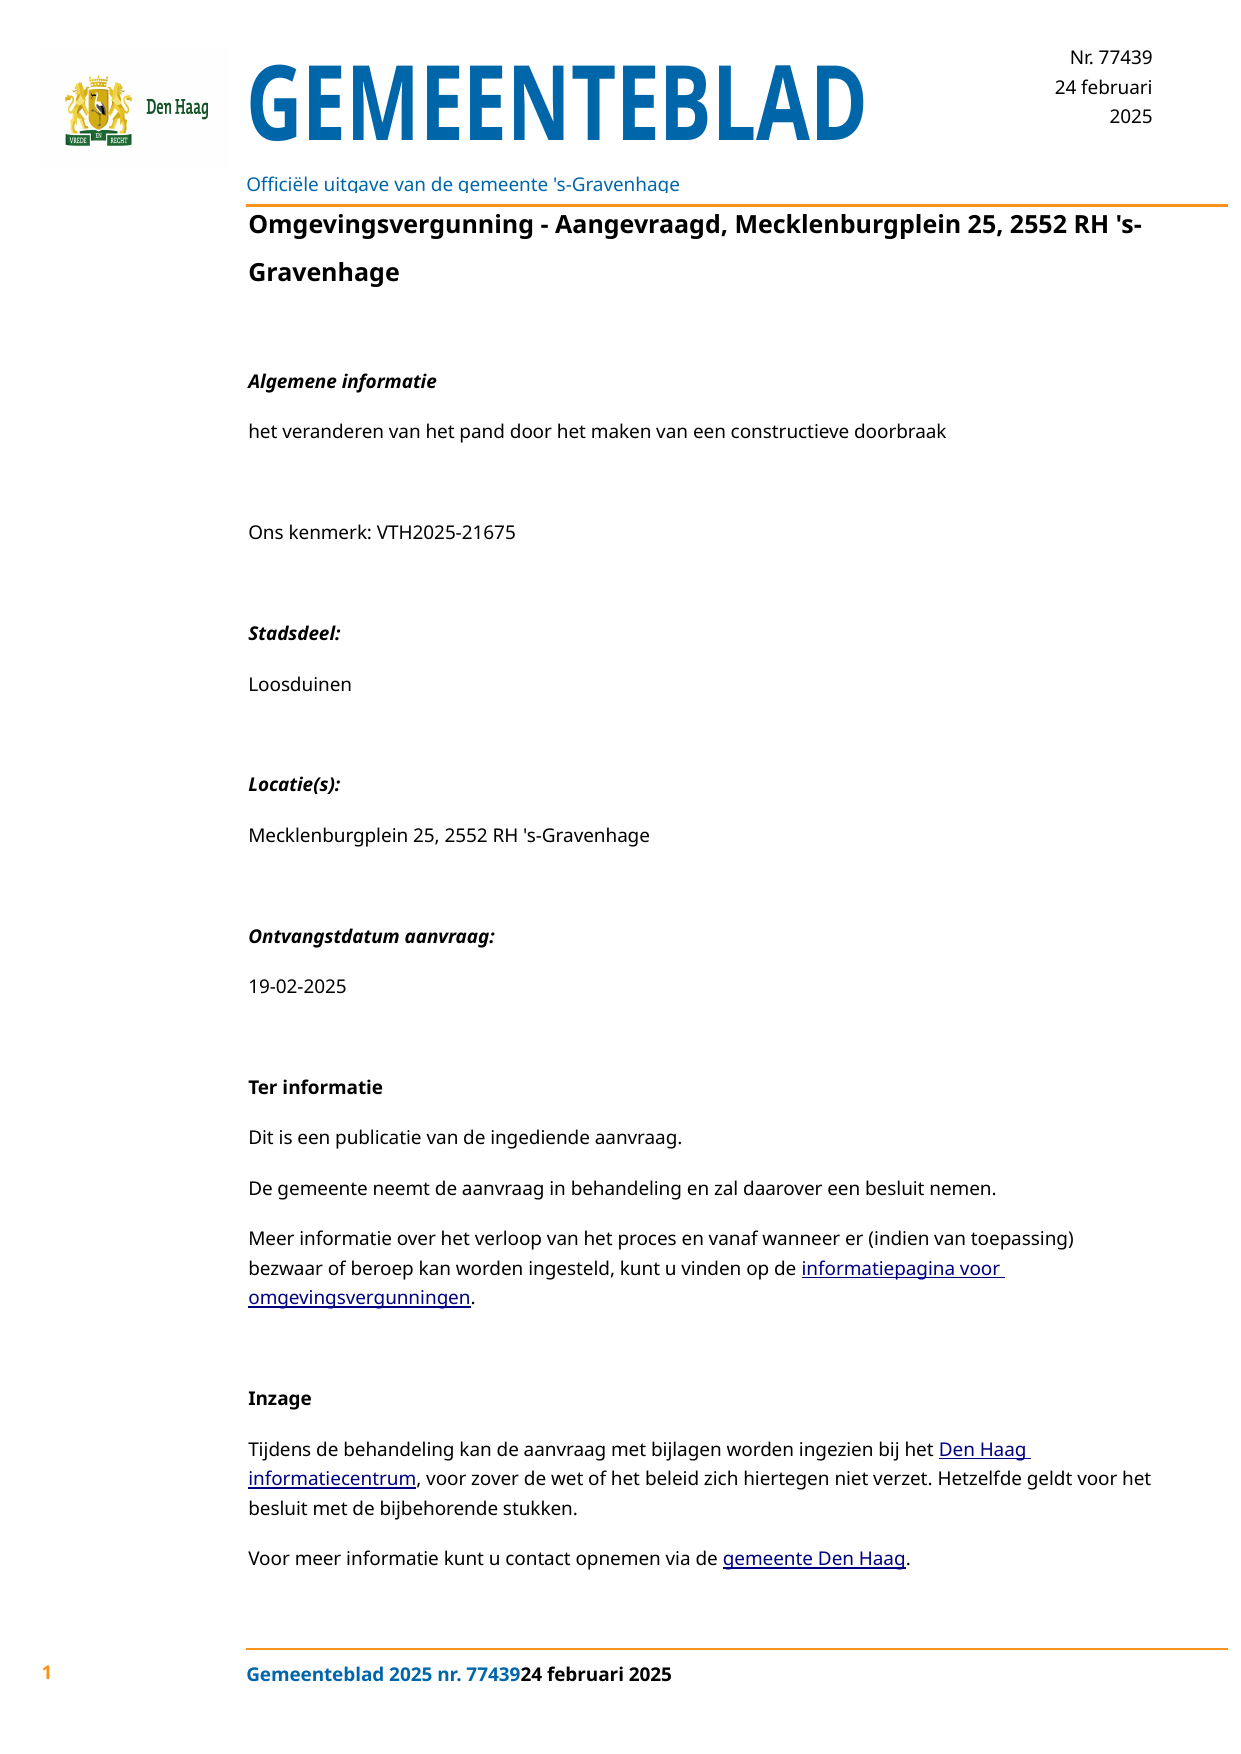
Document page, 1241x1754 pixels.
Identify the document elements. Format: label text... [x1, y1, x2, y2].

text Voor meer informatie kunt u contact opnemen via de gemeente Den Haag. [248, 1545, 1152, 1571]
text De gemeente neemt de aanvraag in behandeling en zal daarover een besluit nemen. [248, 1175, 1152, 1201]
text 19-02-2025 [248, 973, 1152, 999]
text Loosduinen [248, 671, 1152, 697]
text Stadsdeel: [248, 620, 1152, 646]
text Locatie(s): [248, 772, 1152, 797]
text Dit is een publicatie van de ingediende aanvraag. [248, 1124, 1152, 1150]
text Omgevingsvergunning - Aangevraagd, Mecklenburgplein 25, 2552 RH 's-Gravenhage [248, 207, 1152, 288]
text Ter informatie [248, 1074, 1152, 1100]
text het veranderen van het pand door het maken van een constructieve doorbraak [248, 419, 1152, 444]
text Algemene informatie [248, 368, 1152, 394]
picture [41, 47, 231, 172]
text Ontvangstdatum aanvraag: [248, 923, 1152, 949]
text Tijdens de behandeling kan de aanvraag met bijlagen worden ingezien bij het Den Haag informatiecentrum, voor zover de wet of het beleid zich hiertegen niet verzet. Hetzelfde geldt voor het besluit met de bijbehorende stukken. [248, 1436, 1152, 1521]
text Mecklenburgplein 25, 2552 RH 's-Gravenhage [248, 822, 1152, 848]
text Inzage [248, 1385, 1152, 1411]
text Ons kenmerk: VTH2025-21675 [248, 519, 1152, 545]
text Meer informatie over het verloop van het proces en vanaf wanneer er (indien van toepassing) bezwaar of beroep kan worden ingesteld, kunt u vinden op de informatiepagina voor omgevingsvergunningen. [248, 1225, 1152, 1310]
